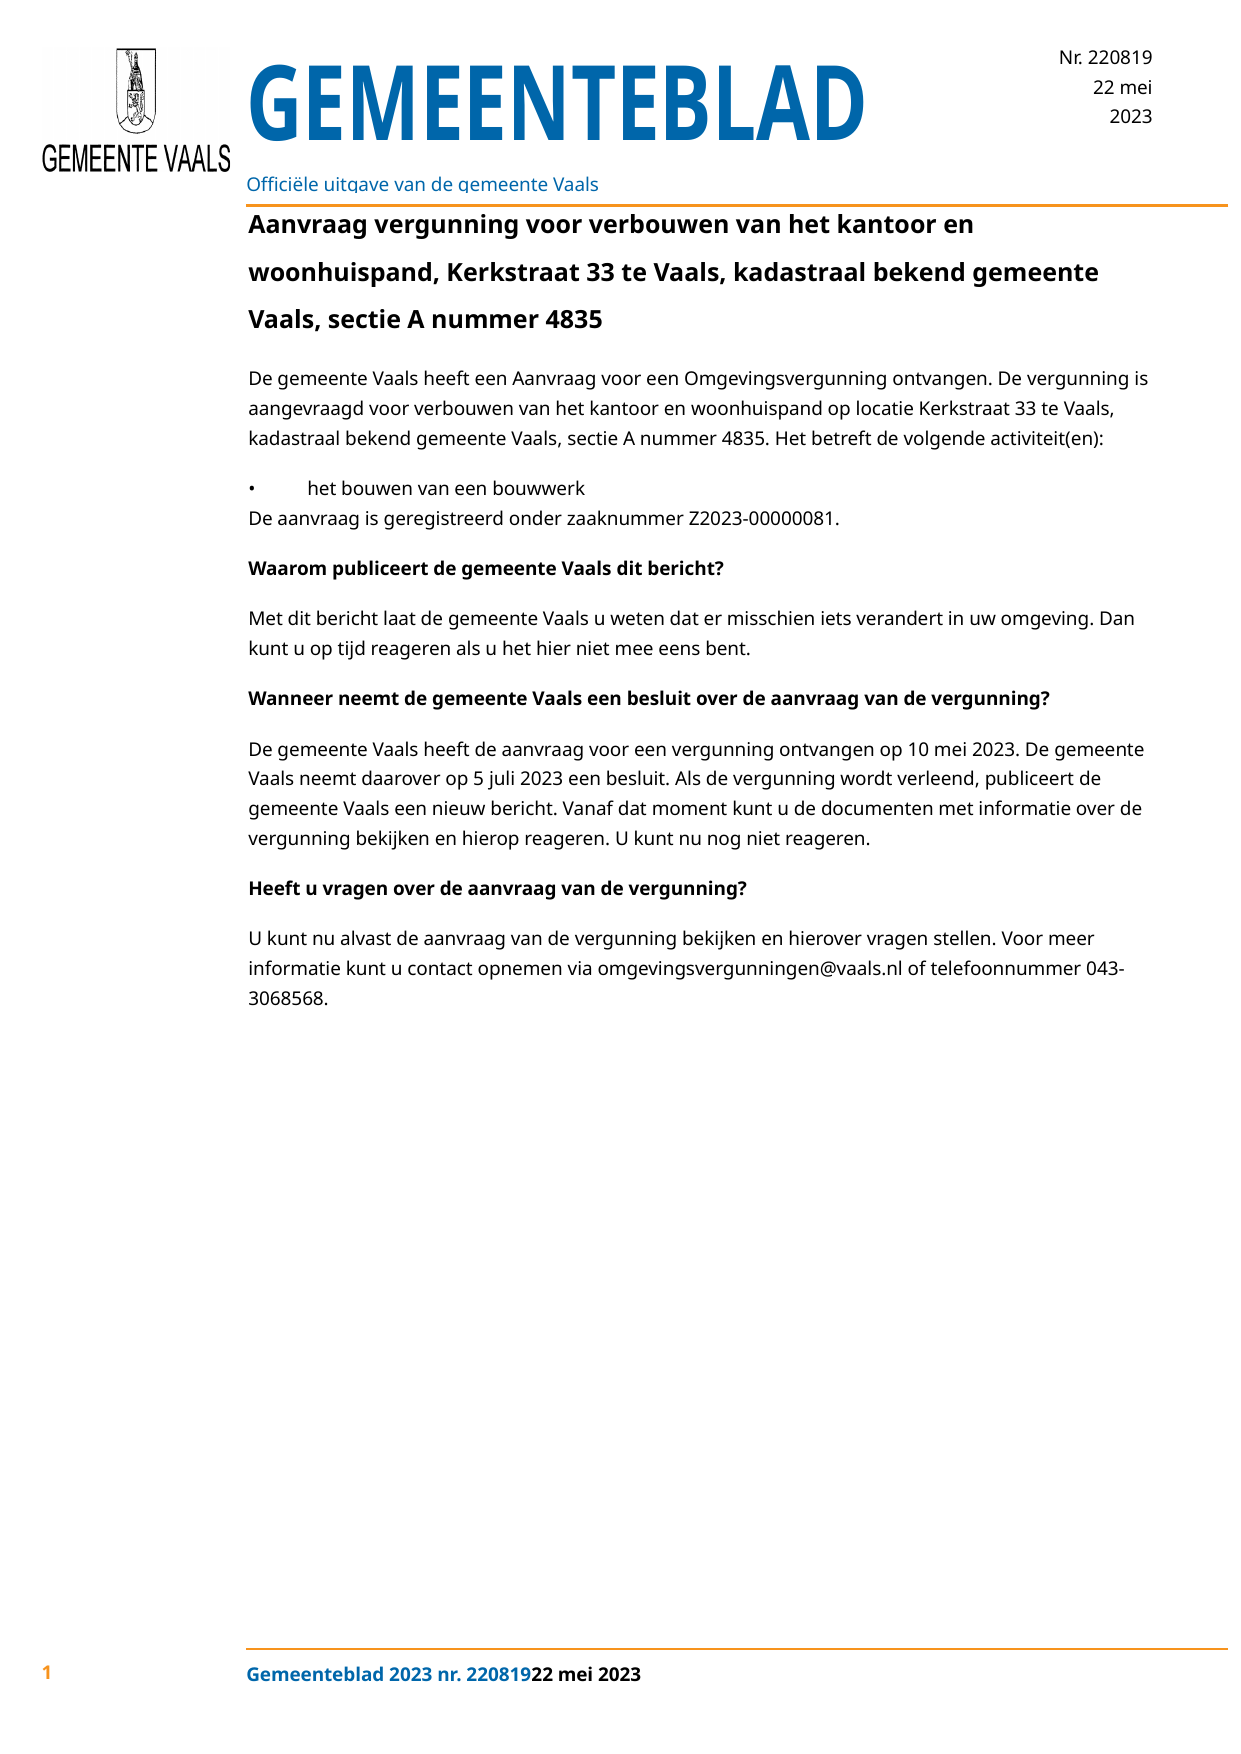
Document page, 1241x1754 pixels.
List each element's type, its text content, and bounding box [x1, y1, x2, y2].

text U kunt nu alvast de aanvraag van de vergunning bekijken en hierover vragen stellen. Voor meer informatie kunt u contact opnemen via omgevingsvergunningen@vaals.nl of telefoonnummer 043-3068568. [248, 926, 1152, 1010]
picture [41, 47, 231, 172]
text Wanneer neemt de gemeente Vaals een besluit over de aanvraag van de vergunning? [248, 686, 1152, 711]
list het bouwen van een bouwwerk [248, 475, 1152, 501]
text De gemeente Vaals heeft een Aanvraag voor een Omgevingsvergunning ontvangen. De vergunning is aangevraagd voor verbouwen van het kantoor en woonhuispand op locatie Kerkstraat 33 te Vaals, kadastraal bekend gemeente Vaals, sectie A nummer 4835. Het betreft de volgende activiteit(en): [248, 366, 1152, 450]
text De gemeente Vaals heeft de aanvraag voor een vergunning ontvangen op 10 mei 2023. De gemeente Vaals neemt daarover op 5 juli 2023 een besluit. Als de vergunning wordt verleend, publiceert de gemeente Vaals een nieuw bericht. Vanaf dat moment kunt u de documenten met informatie over de vergunning bekijken en hierop reageren. U kunt nu nog niet reageren. [248, 736, 1152, 850]
text Met dit bericht laat de gemeente Vaals u weten dat er misschien iets verandert in uw omgeving. Dan kunt u op tijd reageren als u het hier niet mee eens bent. [248, 606, 1152, 661]
text Aanvraag vergunning voor verbouwen van het kantoor en woonhuispand, Kerkstraat 33 te Vaals, kadastraal bekend gemeente Vaals, sectie A nummer 4835 [248, 207, 1152, 336]
text Heeft u vragen over de aanvraag van de vergunning? [248, 875, 1152, 901]
text Waarom publiceert de gemeente Vaals dit bericht? [248, 555, 1152, 581]
text De aanvraag is geregistreerd onder zaaknummer Z2023-00000081. [248, 505, 1152, 530]
